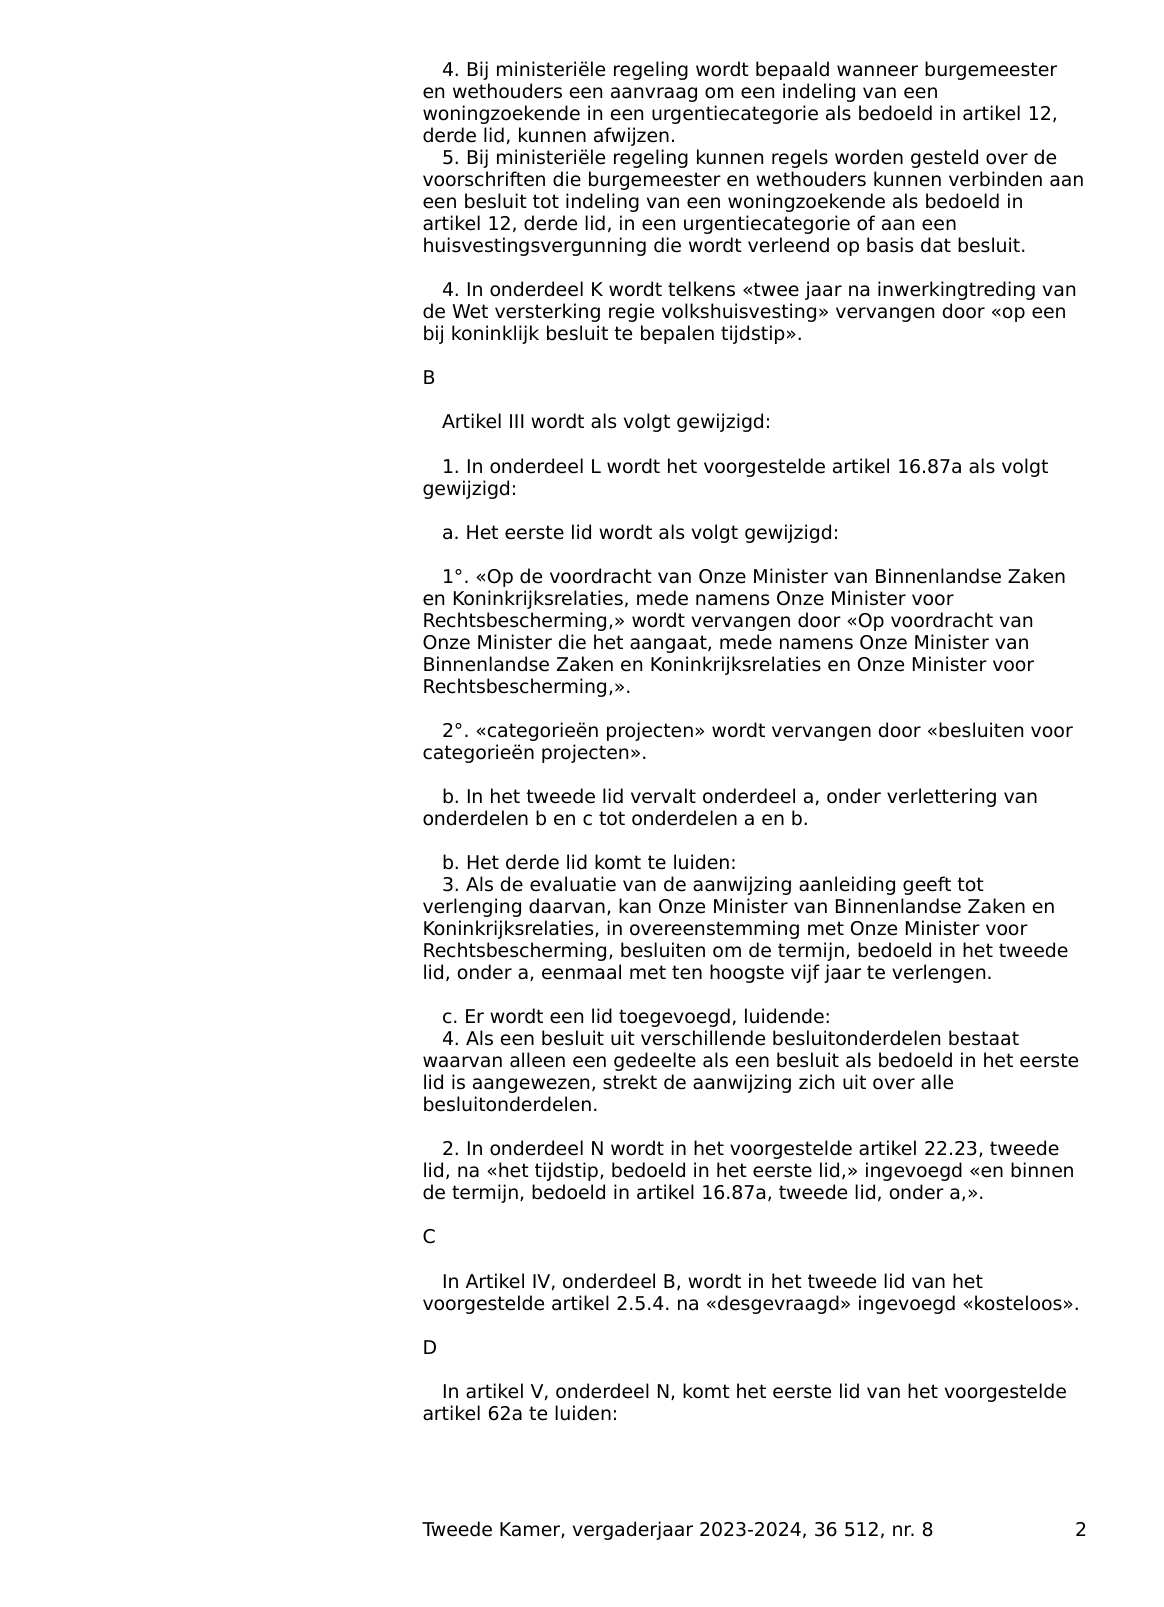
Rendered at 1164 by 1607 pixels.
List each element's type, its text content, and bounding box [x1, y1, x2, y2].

text b. Het derde lid komt te luiden: [422, 852, 1087, 874]
subtitle B [422, 367, 1087, 389]
text 3. Als de evaluatie van de aanwijzing aanleiding geeft tot verlenging daarvan, kan Onze Minister van Binnenlandse Zaken en Koninkrijksrelaties, in overeenstemming met Onze Minister voor Rechtsbescherming, besluiten om de termijn, bedoeld in het tweede lid, onder a, eenmaal met ten hoogste vijf jaar te verlengen. [422, 874, 1087, 984]
subtitle C [422, 1226, 1087, 1248]
text 4. Als een besluit uit verschillende besluitonderdelen bestaat waarvan alleen een gedeelte als een besluit als bedoeld in het eerste lid is aangewezen, strekt de aanwijzing zich uit over alle besluitonderdelen. [422, 1028, 1087, 1116]
subtitle D [422, 1337, 1087, 1359]
text 1°. «Op de voordracht van Onze Minister van Binnenlandse Zaken en Koninkrijksrelaties, mede namens Onze Minister voor Rechtsbescherming,» wordt vervangen door «Op voordracht van Onze Minister die het aangaat, mede namens Onze Minister van Binnenlandse Zaken en Koninkrijksrelaties en Onze Minister voor Rechtsbescherming,». [422, 566, 1087, 698]
text 5. Bij ministeriële regeling kunnen regels worden gesteld over de voorschriften die burgemeester en wethouders kunnen verbinden aan een besluit tot indeling van een woningzoekende als bedoeld in artikel 12, derde lid, in een urgentiecategorie of aan een huisvestingsvergunning die wordt verleend op basis dat besluit. [422, 147, 1087, 257]
text 2°. «categorieën projecten» wordt vervangen door «besluiten voor categorieën projecten». [422, 720, 1087, 764]
text 1. In onderdeel L wordt het voorgestelde artikel 16.87a als volgt gewijzigd: [422, 456, 1087, 499]
text In artikel V, onderdeel N, komt het eerste lid van het voorgestelde artikel 62a te luiden: [422, 1381, 1087, 1425]
text Artikel III wordt als volgt gewijzigd: [422, 411, 1087, 433]
text 4. Bij ministeriële regeling wordt bepaald wanneer burgemeester en wethouders een aanvraag om een indeling van een woningzoekende in een urgentiecategorie als bedoeld in artikel 12, derde lid, kunnen afwijzen. [422, 59, 1087, 147]
text b. In het tweede lid vervalt onderdeel a, onder verlettering van onderdelen b en c tot onderdelen a en b. [422, 786, 1087, 830]
text 4. In onderdeel K wordt telkens «twee jaar na inwerkingtreding van de Wet versterking regie volkshuisvesting» vervangen door «op een bij koninklijk besluit te bepalen tijdstip». [422, 279, 1087, 345]
text 2. In onderdeel N wordt in het voorgestelde artikel 22.23, tweede lid, na «het tijdstip, bedoeld in het eerste lid,» ingevoegd «en binnen de termijn, bedoeld in artikel 16.87a, tweede lid, onder a,». [422, 1138, 1087, 1204]
text In Artikel IV, onderdeel B, wordt in het tweede lid van het voorgestelde artikel 2.5.4. na «desgevraagd» ingevoegd «kosteloos». [422, 1271, 1087, 1314]
text c. Er wordt een lid toegevoegd, luidende: [422, 1006, 1087, 1028]
text a. Het eerste lid wordt als volgt gewijzigd: [422, 522, 1087, 544]
